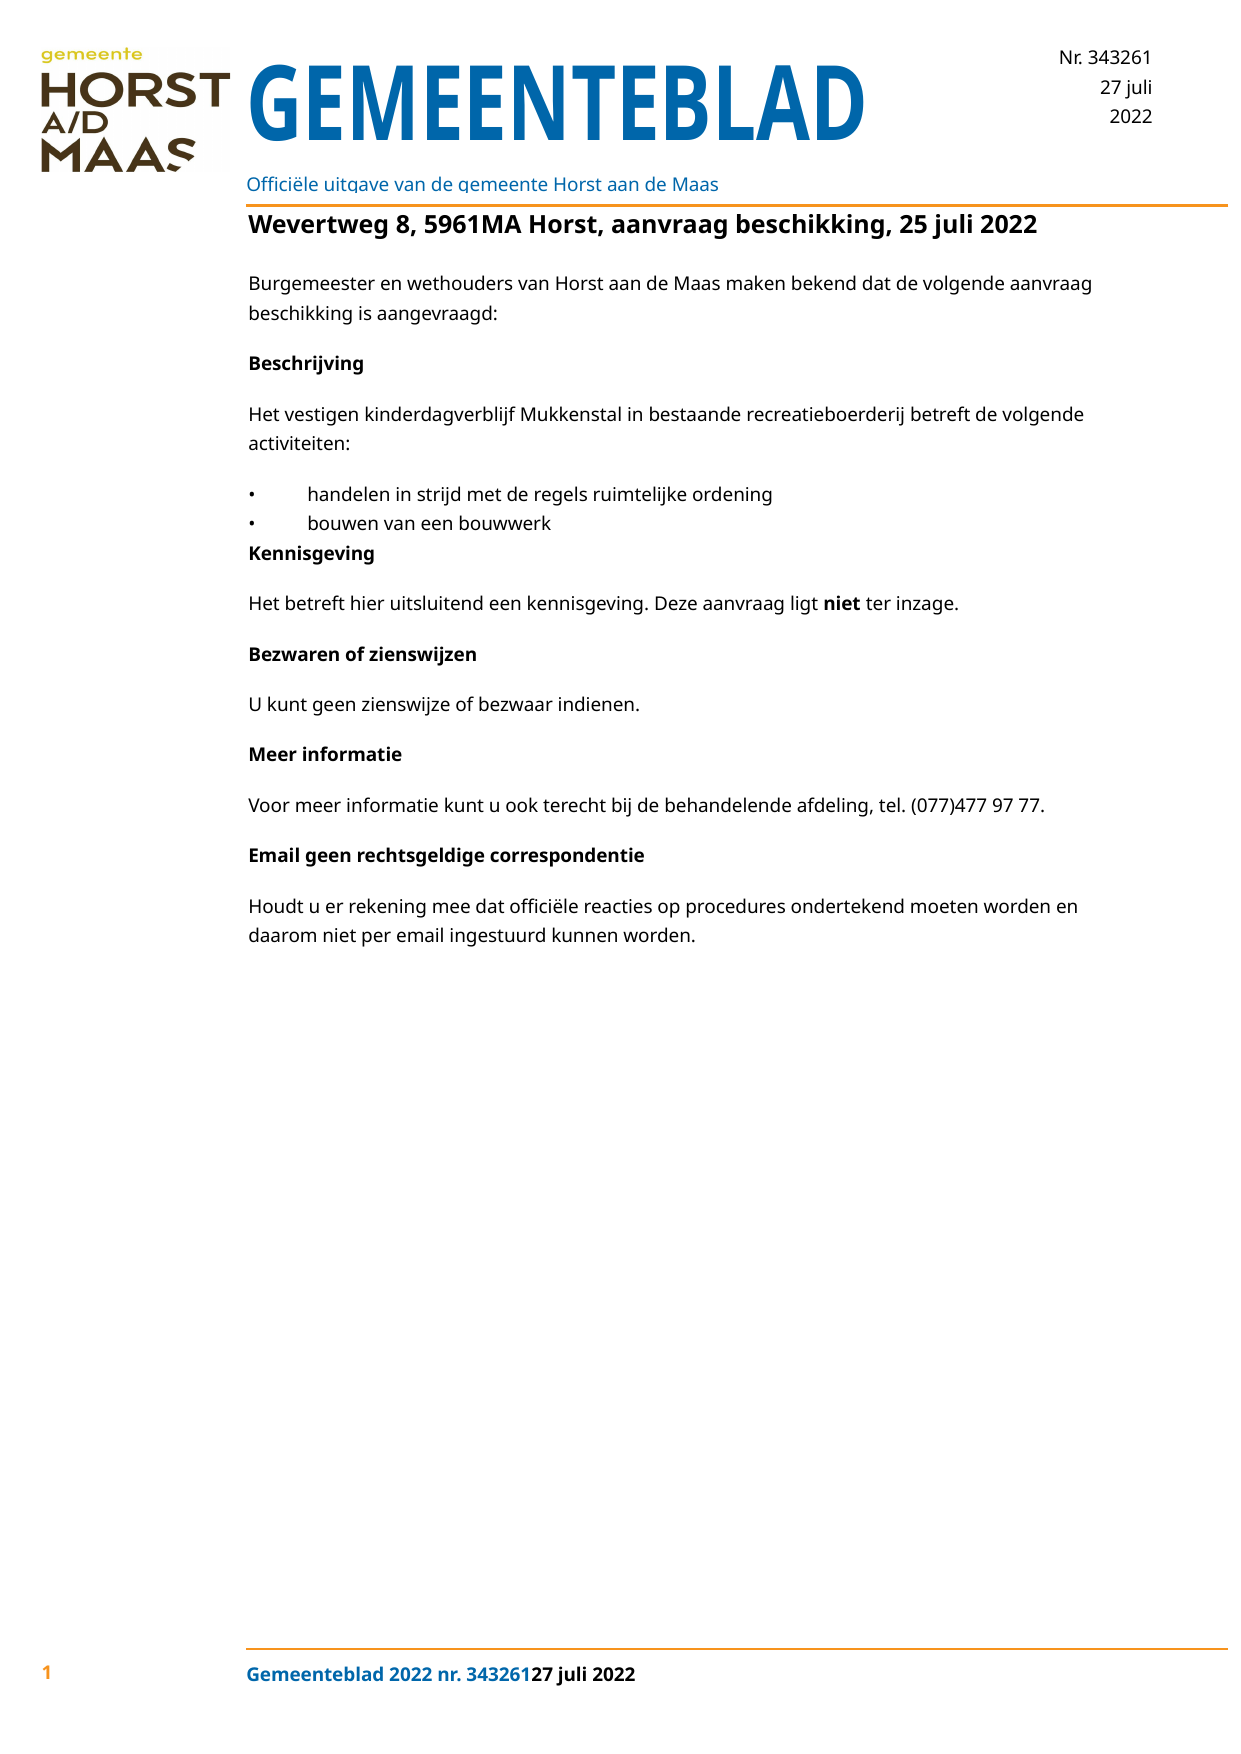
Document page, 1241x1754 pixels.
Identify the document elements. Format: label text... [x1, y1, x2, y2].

text Burgemeester en wethouders van Horst aan de Maas maken bekend dat de volgende aanvraag beschikking is aangevraagd: [248, 270, 1152, 326]
text Wevertweg 8, 5961MA Horst, aanvraag beschikking, 25 juli 2022 [248, 207, 1152, 241]
text Het betreft hier uitsluitend een kennisgeving. Deze aanvraag ligt niet ter inzage. [248, 590, 1152, 616]
text Bezwaren of zienswijzen [248, 641, 1152, 666]
text Houdt u er rekening mee dat officiële reacties op procedures ondertekend moeten worden en daarom niet per email ingestuurd kunnen worden. [248, 893, 1152, 948]
text Het vestigen kinderdagverblijf Mukkenstal in bestaande recreatieboerderij betreft de volgende activiteiten: [248, 401, 1152, 456]
picture [41, 47, 231, 172]
text Voor meer informatie kunt u ook terecht bij de behandelende afdeling, tel. (077)477 97 77. [248, 792, 1152, 818]
list bouwen van een bouwwerk [248, 510, 1152, 536]
text Kennisgeving [248, 540, 1152, 566]
list handelen in strijd met de regels ruimtelijke ordening [248, 481, 1152, 506]
text Beschrijving [248, 350, 1152, 376]
text U kunt geen zienswijze of bezwaar indienen. [248, 691, 1152, 717]
text Meer informatie [248, 742, 1152, 767]
text Email geen rechtsgeldige correspondentie [248, 842, 1152, 868]
